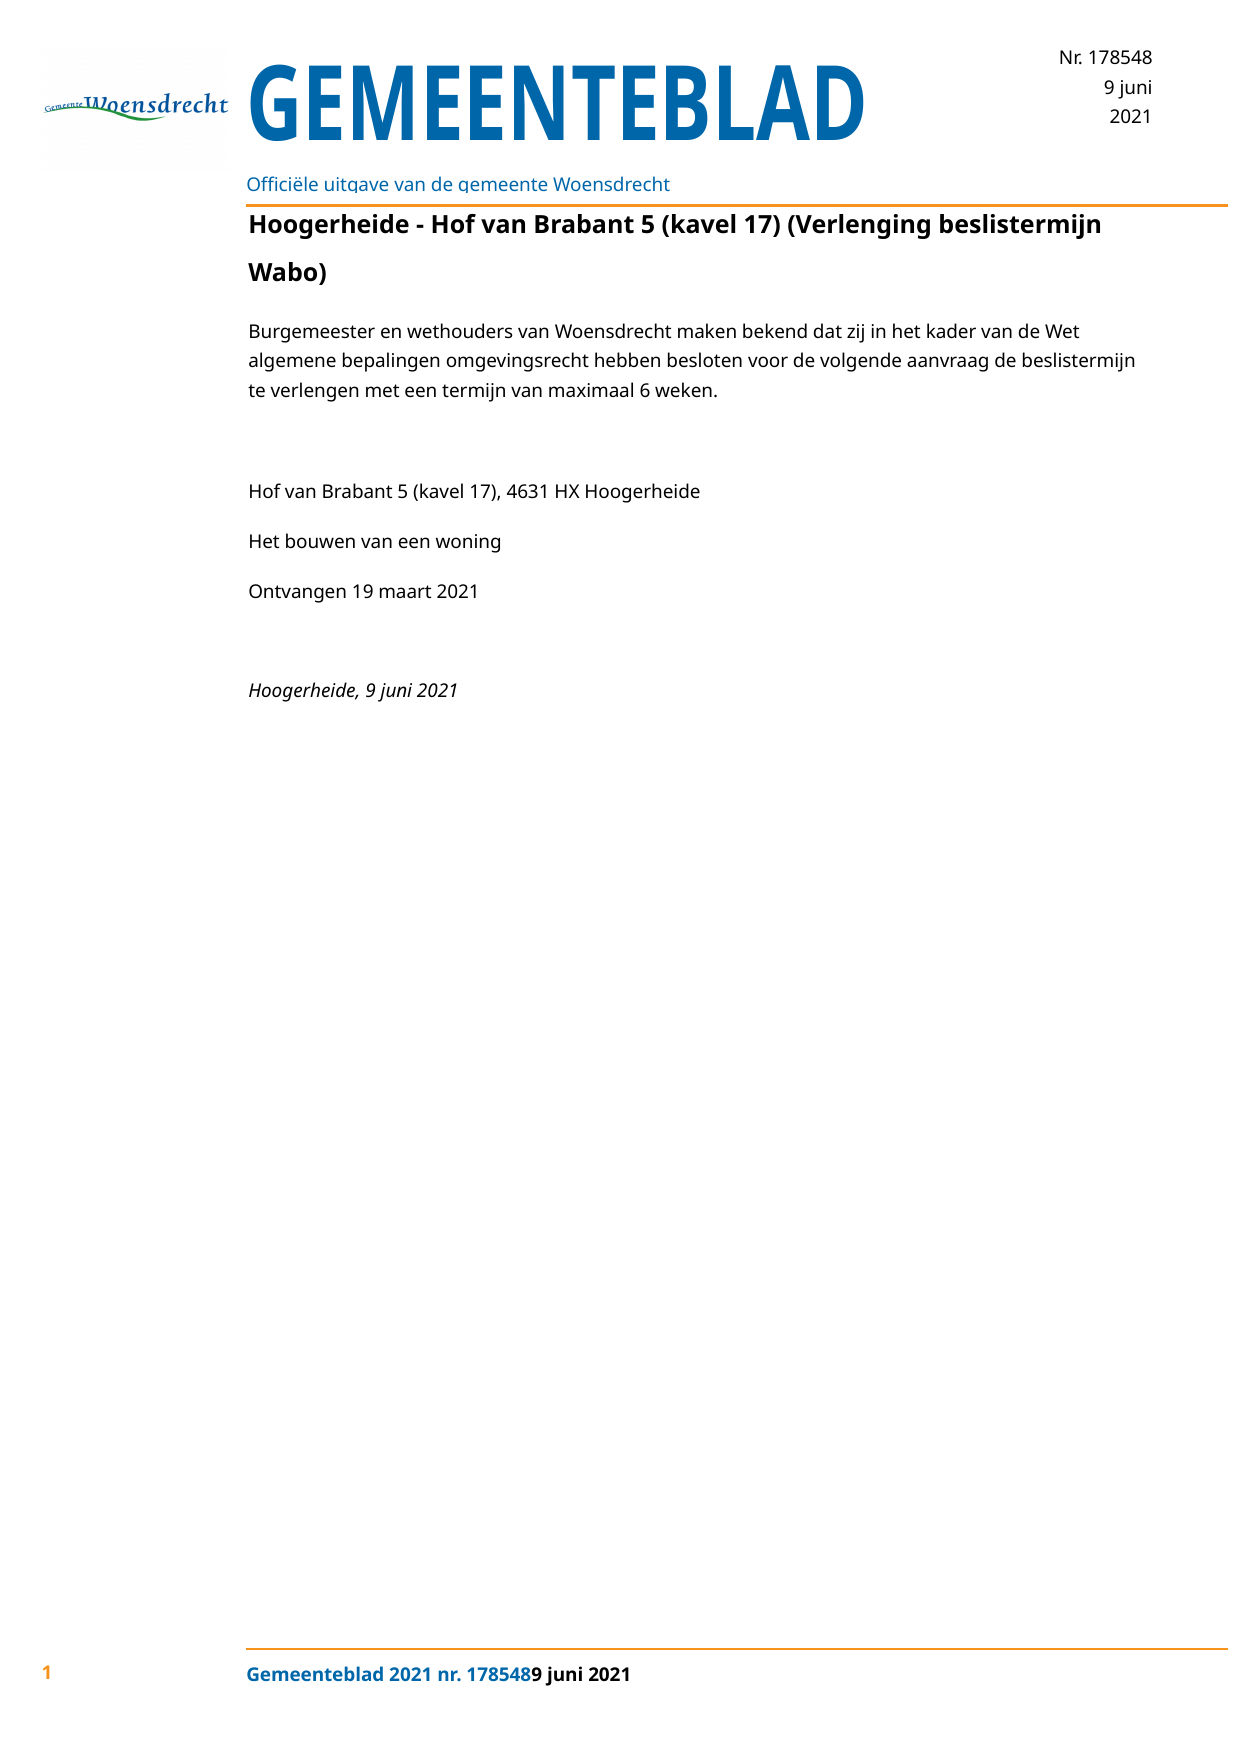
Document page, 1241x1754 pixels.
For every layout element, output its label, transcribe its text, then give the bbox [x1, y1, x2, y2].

text Ontvangen 19 maart 2021 [248, 579, 1152, 604]
text Het bouwen van een woning [248, 528, 1152, 554]
text Hof van Brabant 5 (kavel 17), 4631 HX Hoogerheide [248, 478, 1152, 504]
text Hoogerheide, 9 juni 2021 [248, 677, 1152, 703]
text Burgemeester en wethouders van Woensdrecht maken bekend dat zij in het kader van de Wet algemene bepalingen omgevingsrecht hebben besloten voor de volgende aanvraag de beslistermijn te verlengen met een termijn van maximaal 6 weken. [248, 318, 1152, 403]
picture [41, 47, 231, 172]
text Hoogerheide - Hof van Brabant 5 (kavel 17) (Verlenging beslistermijn Wabo) [248, 207, 1152, 288]
